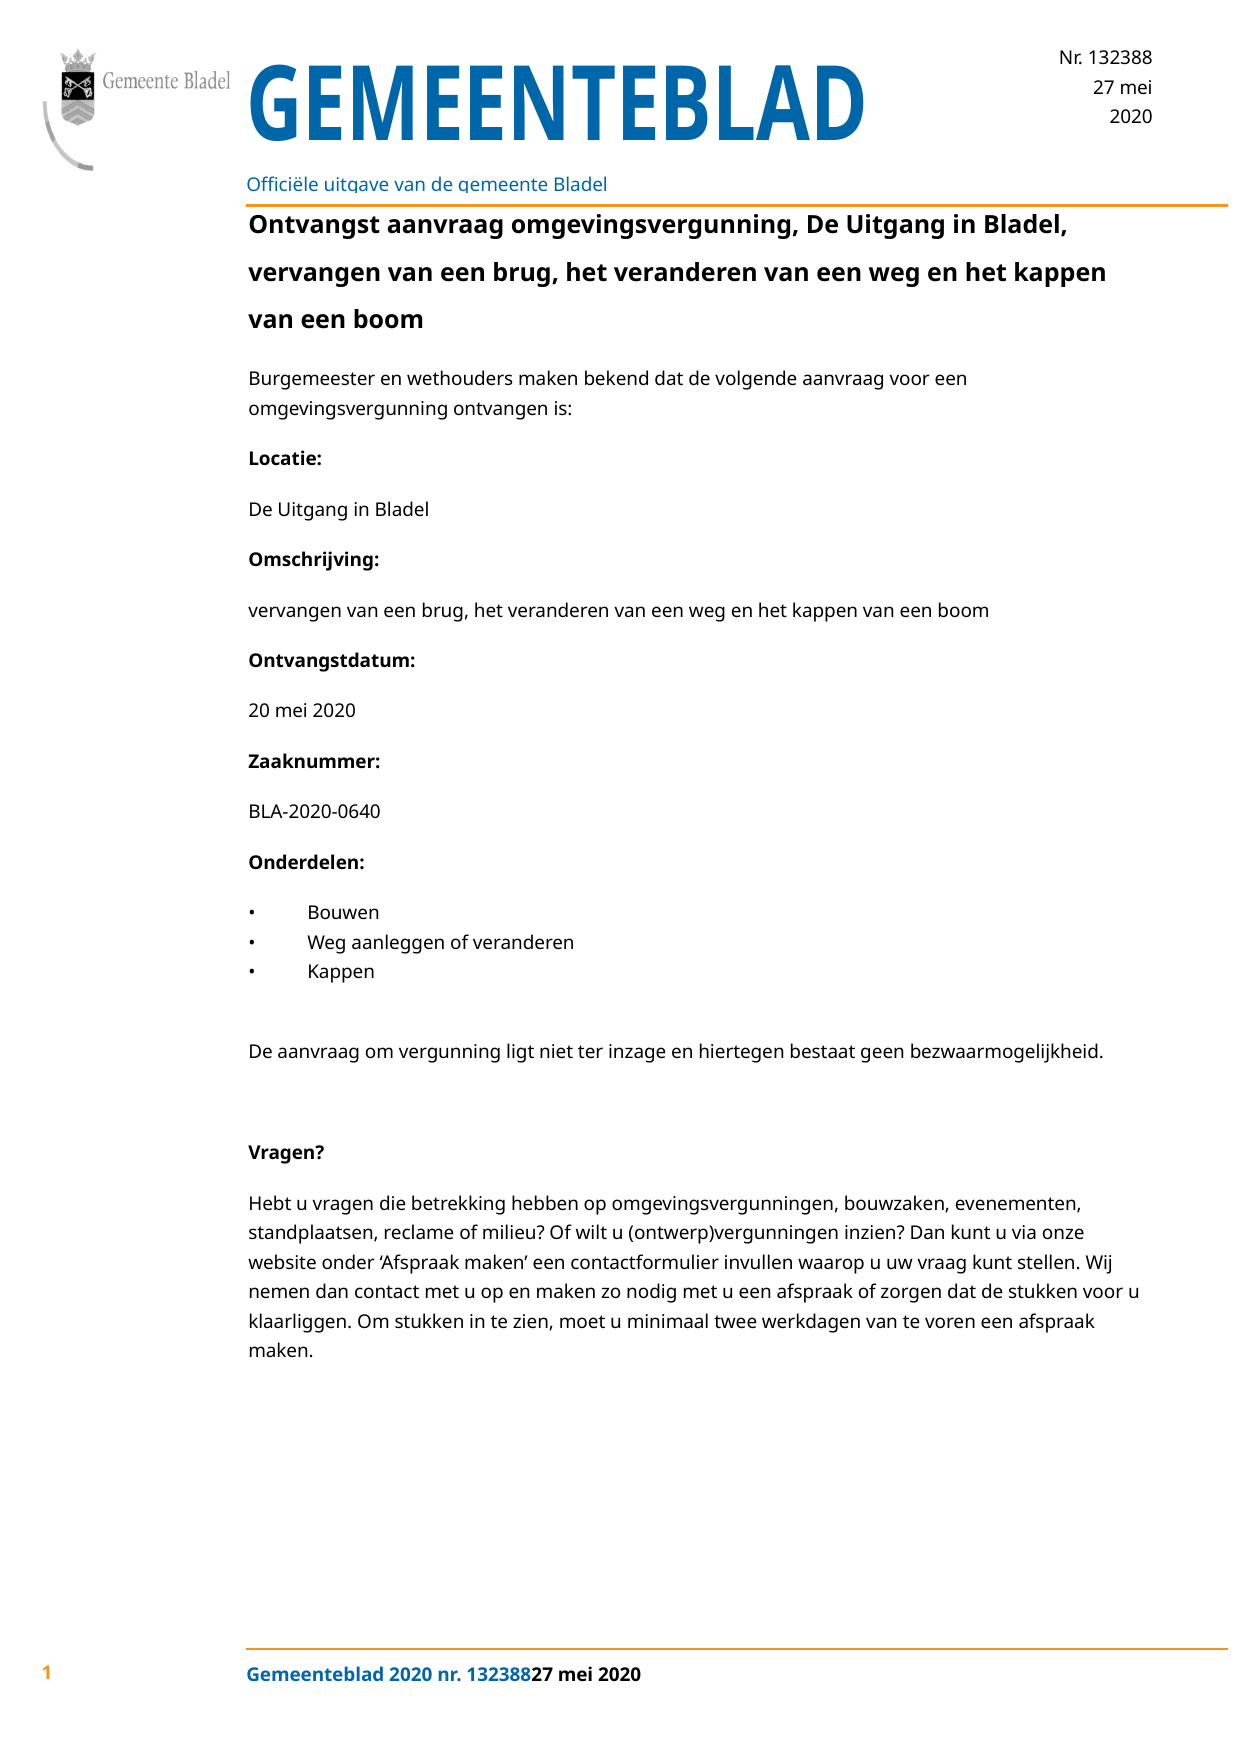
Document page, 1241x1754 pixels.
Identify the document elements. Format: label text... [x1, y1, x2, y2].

text Ontvangst aanvraag omgevingsvergunning, De Uitgang in Bladel, vervangen van een brug, het veranderen van een weg en het kappen van een boom [248, 207, 1152, 336]
text Zaaknummer: [248, 748, 1152, 774]
list Weg aanleggen of veranderen [248, 929, 1152, 954]
picture [41, 47, 231, 172]
text Locatie: [248, 446, 1152, 471]
text Ontvangstdatum: [248, 647, 1152, 673]
text Omschrijving: [248, 546, 1152, 572]
text 20 mei 2020 [248, 698, 1152, 723]
text Burgemeester en wethouders maken bekend dat de volgende aanvraag voor een omgevingsvergunning ontvangen is: [248, 366, 1152, 421]
text Hebt u vragen die betrekking hebben op omgevingsvergunningen, bouwzaken, evenementen, standplaatsen, reclame of milieu? Of wilt u (ontwerp)vergunningen inzien? Dan kunt u via onze website onder ‘Afspraak maken’ een contactformulier invullen waarop u uw vraag kunt stellen. Wij nemen dan contact met u op en maken zo nodig met u een afspraak of zorgen dat de stukken voor u klaarliggen. Om stukken in te zien, moet u minimaal twee werkdagen van te voren een afspraak maken. [248, 1190, 1152, 1363]
list Bouwen [248, 899, 1152, 925]
text Onderdelen: [248, 849, 1152, 874]
list Kappen [248, 958, 1152, 984]
text BLA-2020-0640 [248, 798, 1152, 824]
text De aanvraag om vergunning ligt niet ter inzage en hiertegen bestaat geen bezwaarmogelijkheid. [248, 1038, 1152, 1064]
text De Uitgang in Bladel [248, 496, 1152, 522]
text vervangen van een brug, het veranderen van een weg en het kappen van een boom [248, 597, 1152, 622]
text Vragen? [248, 1139, 1152, 1165]
